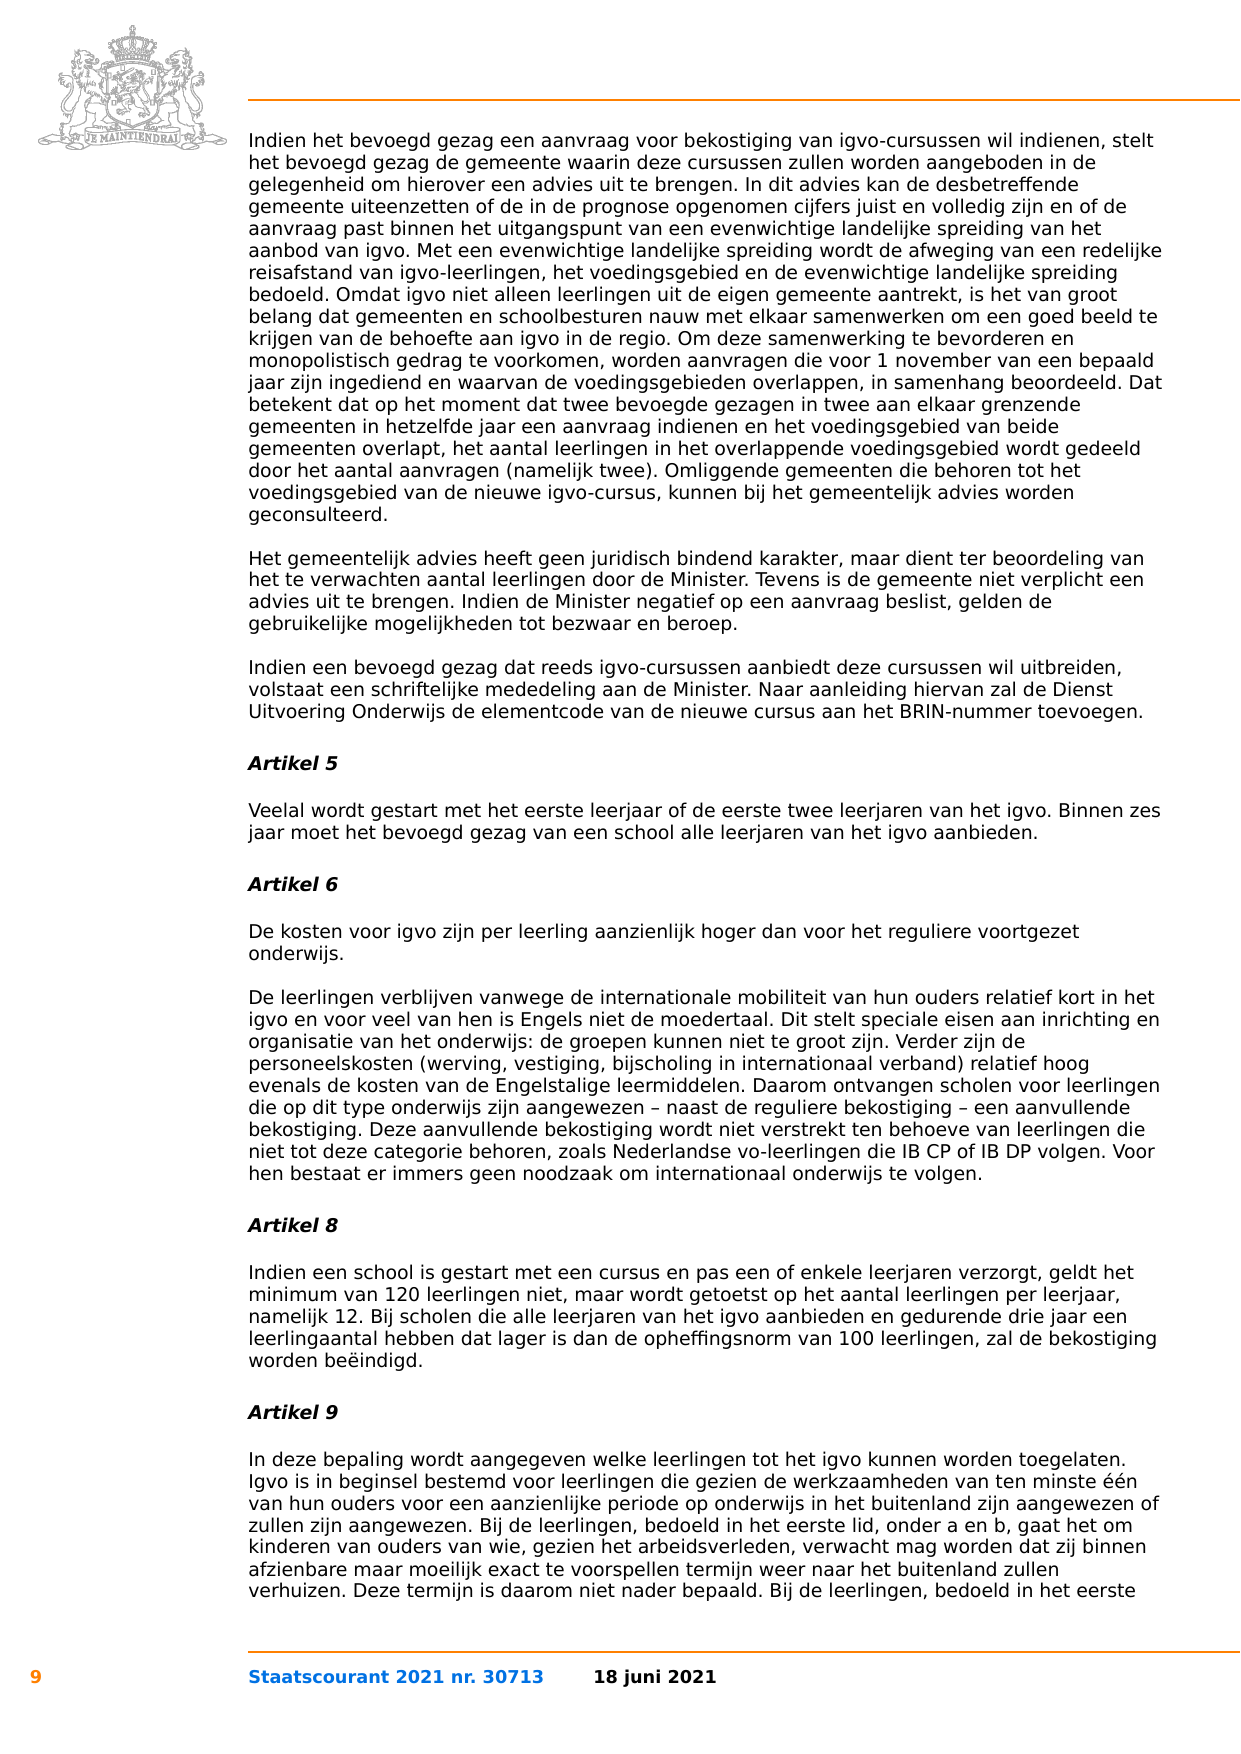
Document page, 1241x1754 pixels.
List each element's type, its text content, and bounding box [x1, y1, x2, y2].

text De leerlingen verblijven vanwege de internationale mobiliteit van hun ouders relatief kort in het igvo en voor veel van hen is Engels niet de moedertaal. Dit stelt speciale eisen aan inrichting en organisatie van het onderwijs: de groepen kunnen niet te groot zijn. Verder zijn de personeelskosten (werving, vestiging, bijscholing in internationaal verband) relatief hoog evenals de kosten van de Engelstalige leermiddelen. Daarom ontvangen scholen voor leerlingen die op dit type onderwijs zijn aangewezen – naast de reguliere bekostiging – een aanvullende bekostiging. Deze aanvullende bekostiging wordt niet verstrekt ten behoeve van leerlingen die niet tot deze categorie behoren, zoals Nederlandse vo-leerlingen die IB CP of IB DP volgen. Voor hen bestaat er immers geen noodzaak om internationaal onderwijs te volgen. [248, 987, 1163, 1185]
picture [38, 25, 227, 150]
subtitle Artikel 8 [248, 1215, 1163, 1237]
text Het gemeentelijk advies heeft geen juridisch bindend karakter, maar dient ter beoordeling van het te verwachten aantal leerlingen door de Minister. Tevens is de gemeente niet verplicht een advies uit te brengen. Indien de Minister negatief op een aanvraag beslist, gelden de gebruikelijke mogelijkheden tot bezwaar en beroep. [248, 547, 1163, 635]
text In deze bepaling wordt aangegeven welke leerlingen tot het igvo kunnen worden toegelaten. Igvo is in beginsel bestemd voor leerlingen die gezien de werkzaamheden van ten minste één van hun ouders voor een aanzienlijke periode op onderwijs in het buitenland zijn aangewezen of zullen zijn aangewezen. Bij de leerlingen, bedoeld in het eerste lid, onder a en b, gaat het om kinderen van ouders van wie, gezien het arbeidsverleden, verwacht mag worden dat zij binnen afzienbare maar moeilijk exact te voorspellen termijn weer naar het buitenland zullen verhuizen. Deze termijn is daarom niet nader bepaald. Bij de leerlingen, bedoeld in het eerste [248, 1448, 1163, 1602]
text Veelal wordt gestart met het eerste leerjaar of de eerste twee leerjaren van het igvo. Binnen zes jaar moet het bevoegd gezag van een school alle leerjaren van het igvo aanbieden. [248, 800, 1163, 844]
text De kosten voor igvo zijn per leerling aanzienlijk hoger dan voor het reguliere voortgezet onderwijs. [248, 921, 1163, 965]
text Indien een bevoegd gezag dat reeds igvo-cursussen aanbiedt deze cursussen wil uitbreiden, volstaat een schriftelijke mededeling aan de Minister. Naar aanleiding hiervan zal de Dienst Uitvoering Onderwijs de elementcode van de nieuwe cursus aan het BRIN-nummer toevoegen. [248, 657, 1163, 723]
subtitle Artikel 9 [248, 1402, 1163, 1423]
text Indien het bevoegd gezag een aanvraag voor bekostiging van igvo-cursussen wil indienen, stelt het bevoegd gezag de gemeente waarin deze cursussen zullen worden aangeboden in de gelegenheid om hierover een advies uit te brengen. In dit advies kan de desbetreffende gemeente uiteenzetten of de in de prognose opgenomen cijfers juist en volledig zijn en of de aanvraag past binnen het uitgangspunt van een evenwichtige landelijke spreiding van het aanbod van igvo. Met een evenwichtige landelijke spreiding wordt de afweging van een redelijke reisafstand van igvo-leerlingen, het voedingsgebied en de evenwichtige landelijke spreiding bedoeld. Omdat igvo niet alleen leerlingen uit de eigen gemeente aantrekt, is het van groot belang dat gemeenten en schoolbesturen nauw met elkaar samenwerken om een goed beeld te krijgen van de behoefte aan igvo in de regio. Om deze samenwerking te bevorderen en monopolistisch gedrag te voorkomen, worden aanvragen die voor 1 november van een bepaald jaar zijn ingediend en waarvan de voedingsgebieden overlappen, in samenhang beoordeeld. Dat betekent dat op het moment dat twee bevoegde gezagen in twee aan elkaar grenzende gemeenten in hetzelfde jaar een aanvraag indienen en het voedingsgebied van beide gemeenten overlapt, het aantal leerlingen in het overlappende voedingsgebied wordt gedeeld door het aantal aanvragen (namelijk twee). Omliggende gemeenten die behoren tot het voedingsgebied van de nieuwe igvo-cursus, kunnen bij het gemeentelijk advies worden geconsulteerd. [248, 130, 1163, 526]
subtitle Artikel 5 [248, 753, 1163, 775]
subtitle Artikel 6 [248, 874, 1163, 896]
text Indien een school is gestart met een cursus en pas een of enkele leerjaren verzorgt, geldt het minimum van 120 leerlingen niet, maar wordt getoetst op het aantal leerlingen per leerjaar, namelijk 12. Bij scholen die alle leerjaren van het igvo aanbieden en gedurende drie jaar een leerlingaantal hebben dat lager is dan de opheffingsnorm van 100 leerlingen, zal de bekostiging worden beëindigd. [248, 1262, 1163, 1372]
